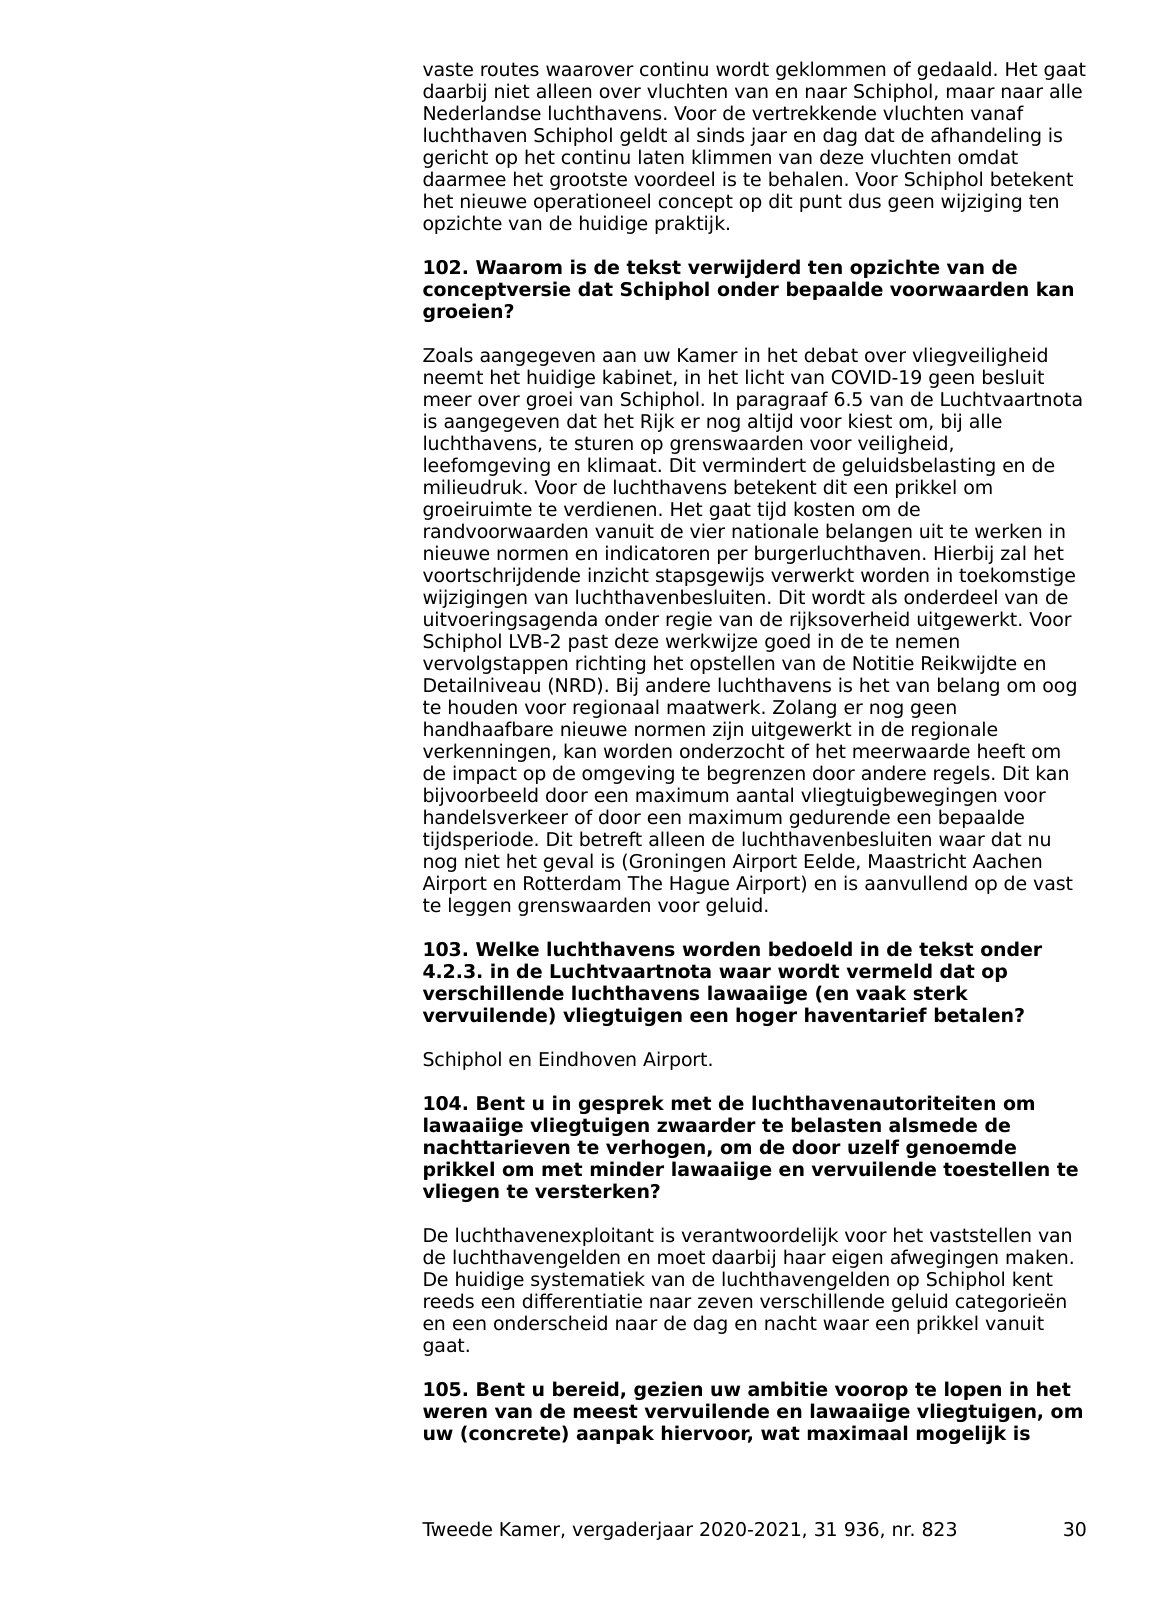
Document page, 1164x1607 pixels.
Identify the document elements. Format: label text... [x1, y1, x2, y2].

text 103. Welke luchthavens worden bedoeld in de tekst onder 4.2.3. in de Luchtvaartnota waar wordt vermeld dat op verschillende luchthavens lawaaiige (en vaak sterk vervuilende) vliegtuigen een hoger haventarief betalen? [422, 939, 1087, 1027]
text 102. Waarom is de tekst verwijderd ten opzichte van de conceptversie dat Schiphol onder bepaalde voorwaarden kan groeien? [422, 257, 1087, 323]
text vaste routes waarover continu wordt geklommen of gedaald. Het gaat daarbij niet alleen over vluchten van en naar Schiphol, maar naar alle Nederlandse luchthavens. Voor de vertrekkende vluchten vanaf luchthaven Schiphol geldt al sinds jaar en dag dat de afhandeling is gericht op het continu laten klimmen van deze vluchten omdat daarmee het grootste voordeel is te behalen. Voor Schiphol betekent het nieuwe operationeel concept op dit punt dus geen wijziging ten opzichte van de huidige praktijk. [422, 59, 1087, 235]
text Zoals aangegeven aan uw Kamer in het debat over vliegveiligheid neemt het huidige kabinet, in het licht van COVID-19 geen besluit meer over groei van Schiphol. In paragraaf 6.5 van de Luchtvaartnota is aangegeven dat het Rijk er nog altijd voor kiest om, bij alle luchthavens, te sturen op grenswaarden voor veiligheid, leefomgeving en klimaat. Dit vermindert de geluidsbelasting en de milieudruk. Voor de luchthavens betekent dit een prikkel om groeiruimte te verdienen. Het gaat tijd kosten om de randvoorwaarden vanuit de vier nationale belangen uit te werken in nieuwe normen en indicatoren per burgerluchthaven. Hierbij zal het voortschrijdende inzicht stapsgewijs verwerkt worden in toekomstige wijzigingen van luchthavenbesluiten. Dit wordt als onderdeel van de uitvoeringsagenda onder regie van de rijksoverheid uitgewerkt. Voor Schiphol LVB-2 past deze werkwijze goed in de te nemen vervolgstappen richting het opstellen van de Notitie Reikwijdte en Detailniveau (NRD). Bij andere luchthavens is het van belang om oog te houden voor regionaal maatwerk. Zolang er nog geen handhaafbare nieuwe normen zijn uitgewerkt in de regionale verkenningen, kan worden onderzocht of het meerwaarde heeft om de impact op de omgeving te begrenzen door andere regels. Dit kan bijvoorbeeld door een maximum aantal vliegtuigbewegingen voor handelsverkeer of door een maximum gedurende een bepaalde tijdsperiode. Dit betreft alleen de luchthavenbesluiten waar dat nu nog niet het geval is (Groningen Airport Eelde, Maastricht Aachen Airport en Rotterdam The Hague Airport) en is aanvullend op de vast te leggen grenswaarden voor geluid. [422, 345, 1087, 917]
text De luchthavenexploitant is verantwoordelijk voor het vaststellen van de luchthavengelden en moet daarbij haar eigen afwegingen maken. De huidige systematiek van de luchthavengelden op Schiphol kent reeds een differentiatie naar zeven verschillende geluid categorieën en een onderscheid naar de dag en nacht waar een prikkel vanuit gaat. [422, 1225, 1087, 1357]
text 105. Bent u bereid, gezien uw ambitie voorop te lopen in het weren van de meest vervuilende en lawaaiige vliegtuigen, om uw (concrete) aanpak hiervoor, wat maximaal mogelijk is [422, 1379, 1087, 1445]
text 104. Bent u in gesprek met de luchthavenautoriteiten om lawaaiige vliegtuigen zwaarder te belasten alsmede de nachttarieven te verhogen, om de door uzelf genoemde prikkel om met minder lawaaiige en vervuilende toestellen te vliegen te versterken? [422, 1093, 1087, 1203]
text Schiphol en Eindhoven Airport. [422, 1049, 1087, 1071]
